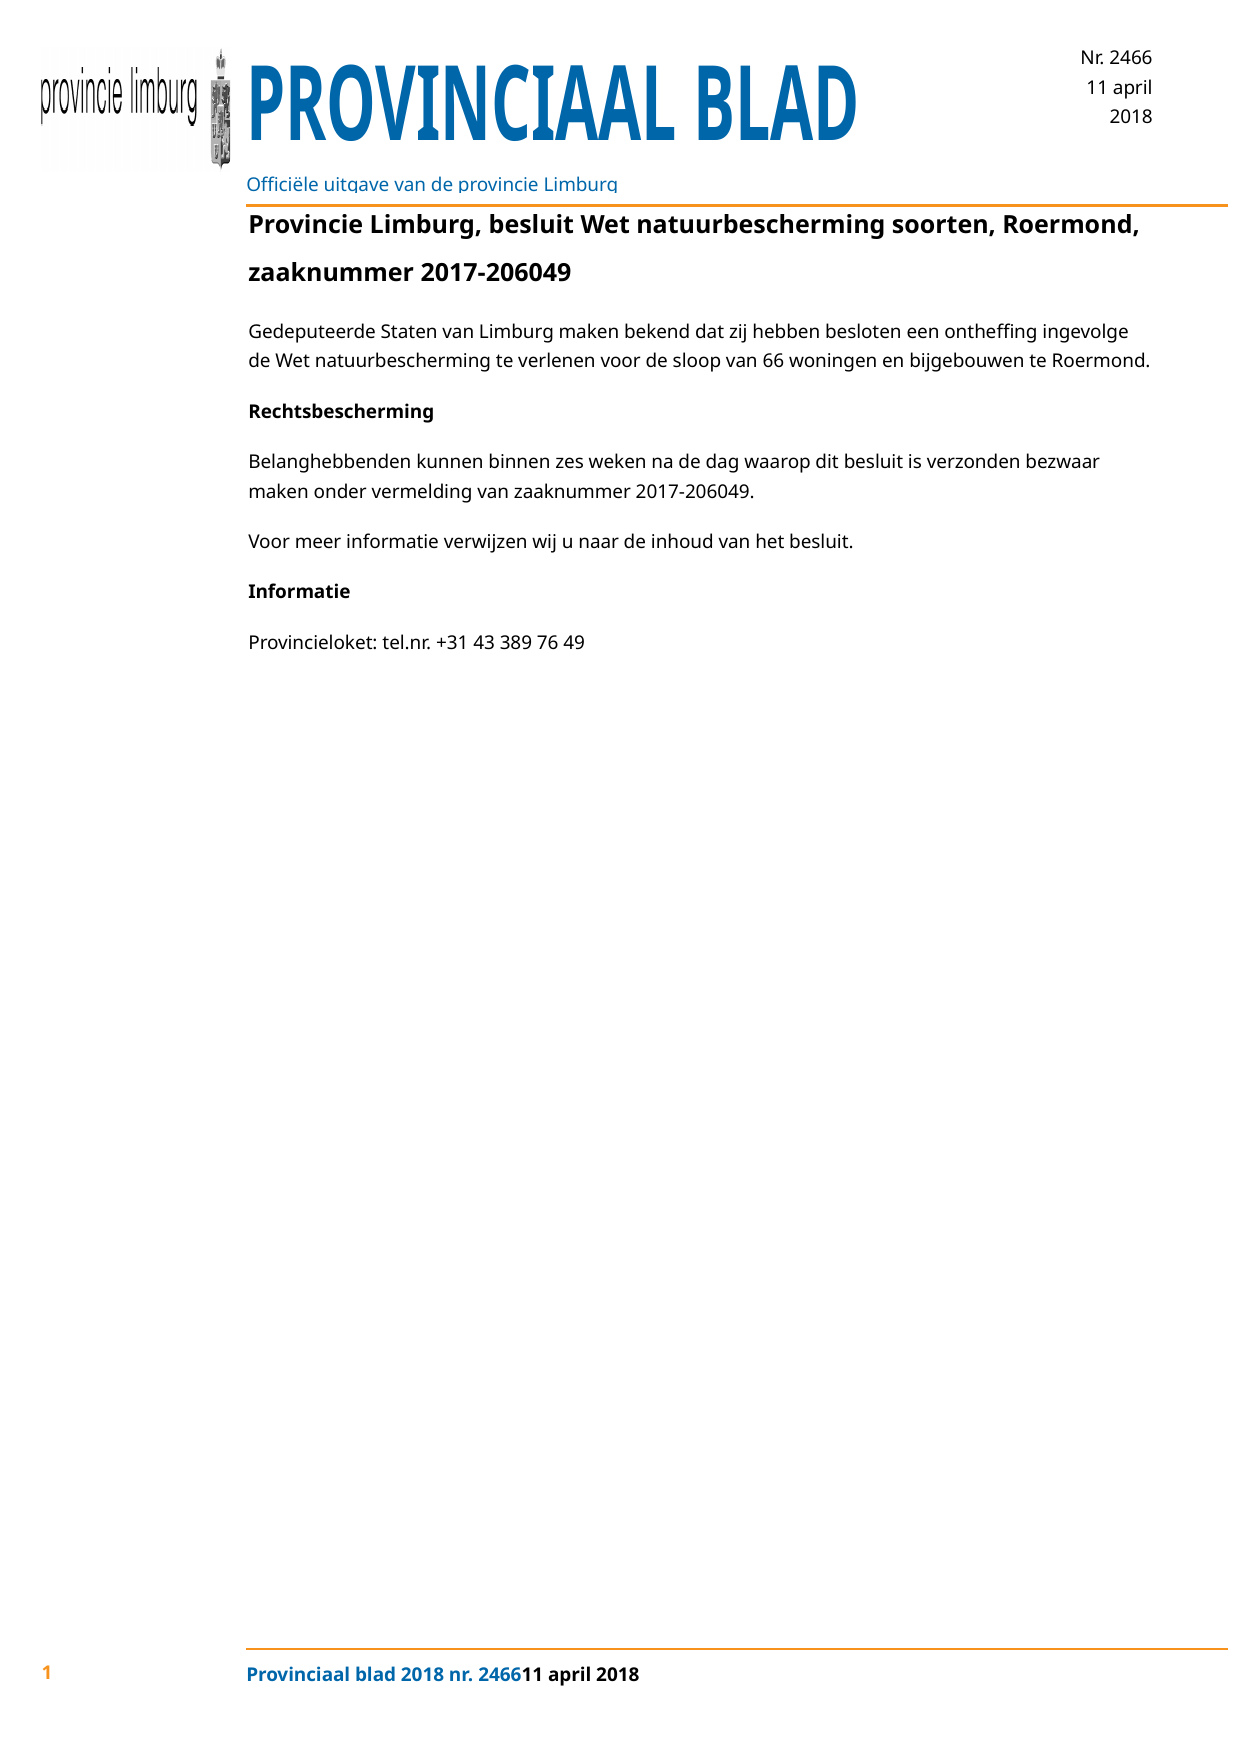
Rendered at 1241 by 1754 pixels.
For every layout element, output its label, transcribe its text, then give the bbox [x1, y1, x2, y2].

text Provincie Limburg, besluit Wet natuurbescherming soorten, Roermond, zaaknummer 2017-206049 [248, 207, 1152, 288]
text Gedeputeerde Staten van Limburg maken bekend dat zij hebben besloten een ontheffing ingevolge de Wet natuurbescherming te verlenen voor de sloop van 66 woningen en bijgebouwen te Roermond. [248, 318, 1152, 373]
text Belanghebbenden kunnen binnen zes weken na de dag waarop dit besluit is verzonden bezwaar maken onder vermelding van zaaknummer 2017-206049. [248, 448, 1152, 504]
text Provincieloket: tel.nr. +31 43 389 76 49 [248, 629, 1152, 655]
picture [41, 47, 231, 172]
text Voor meer informatie verwijzen wij u naar de inhoud van het besluit. [248, 528, 1152, 554]
text Informatie [248, 579, 1152, 604]
text Rechtsbescherming [248, 398, 1152, 424]
